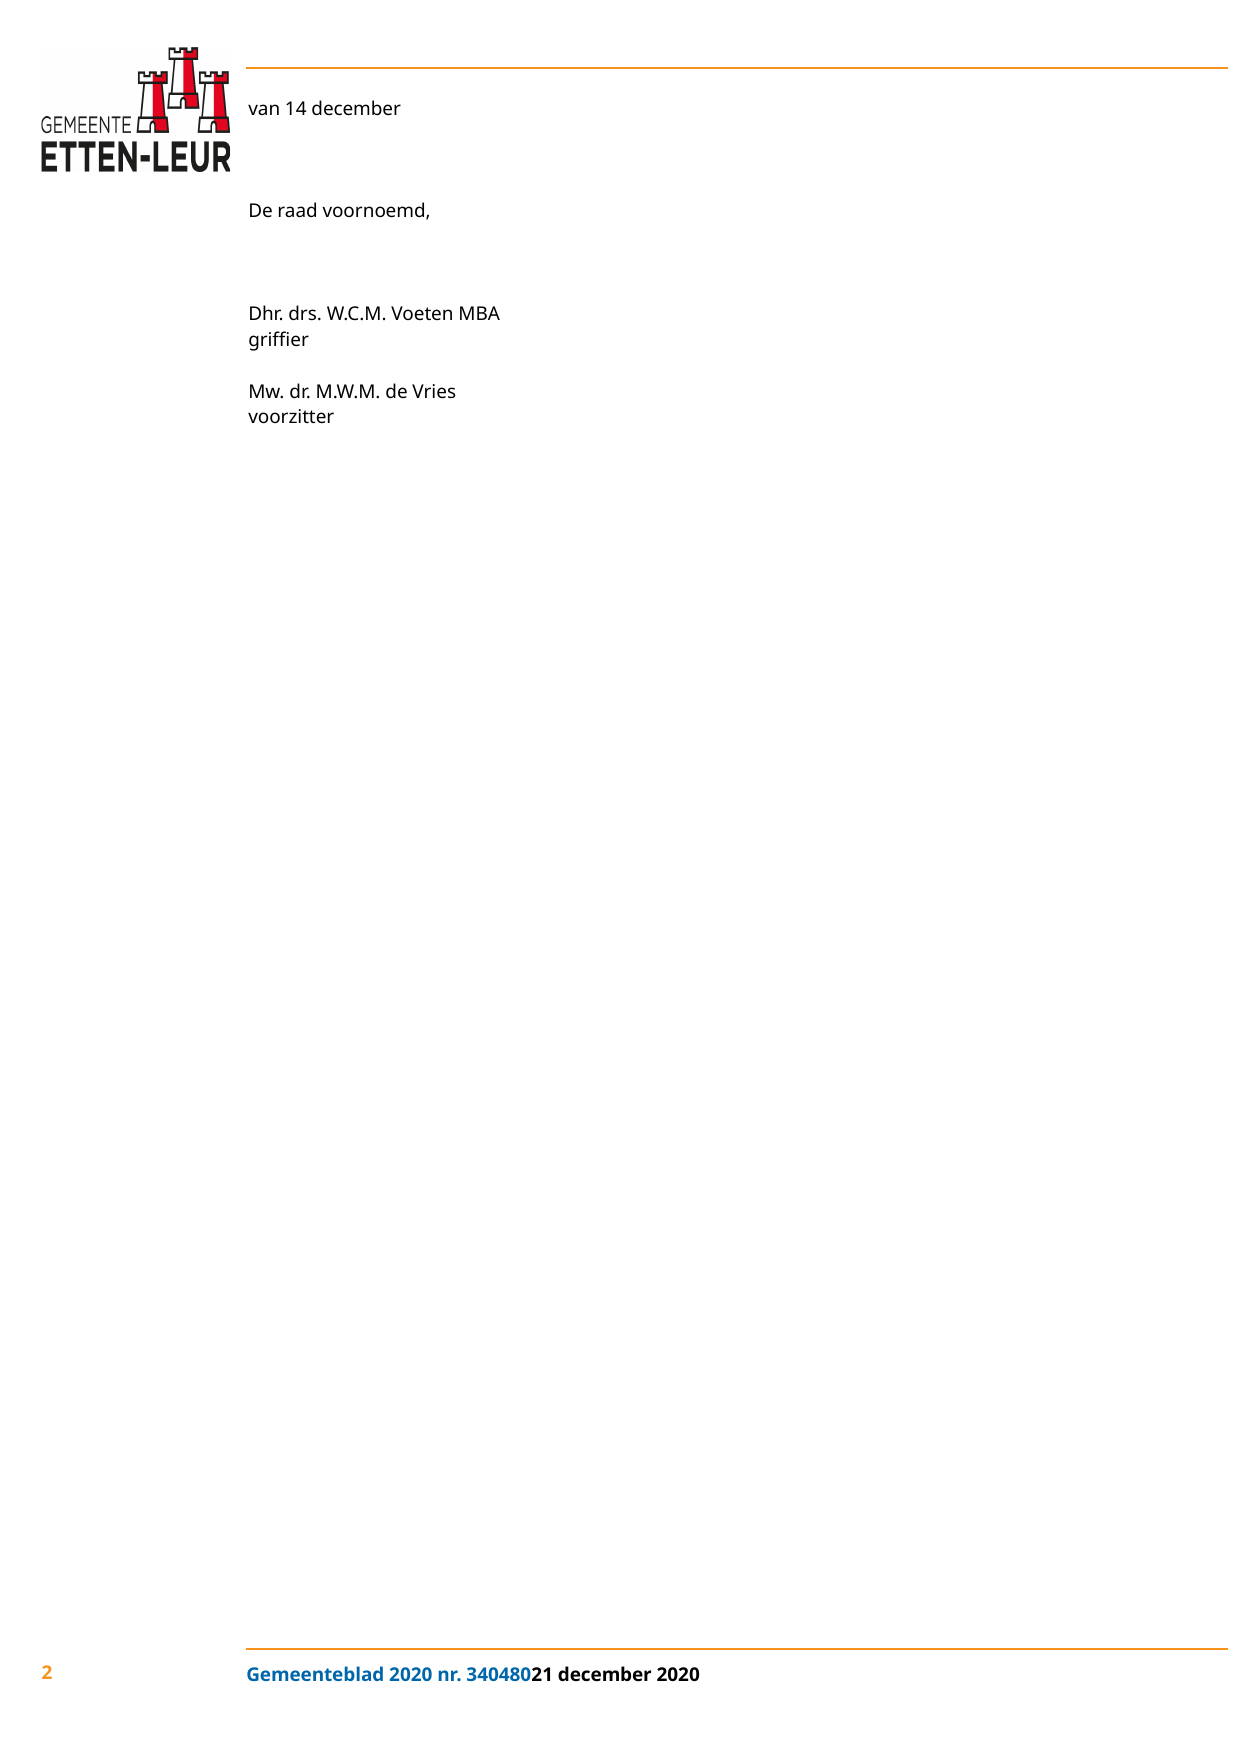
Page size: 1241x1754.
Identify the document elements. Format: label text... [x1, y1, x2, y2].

text griffier [248, 326, 1152, 352]
text De raad voornoemd, [248, 198, 1152, 223]
text Dhr. drs. W.C.M. Voeten MBA [248, 301, 1152, 326]
text Mw. dr. M.W.M. de Vries [248, 378, 1152, 403]
text voorzitter [248, 403, 1152, 429]
picture [41, 47, 231, 172]
text van 14 december [248, 95, 1152, 121]
